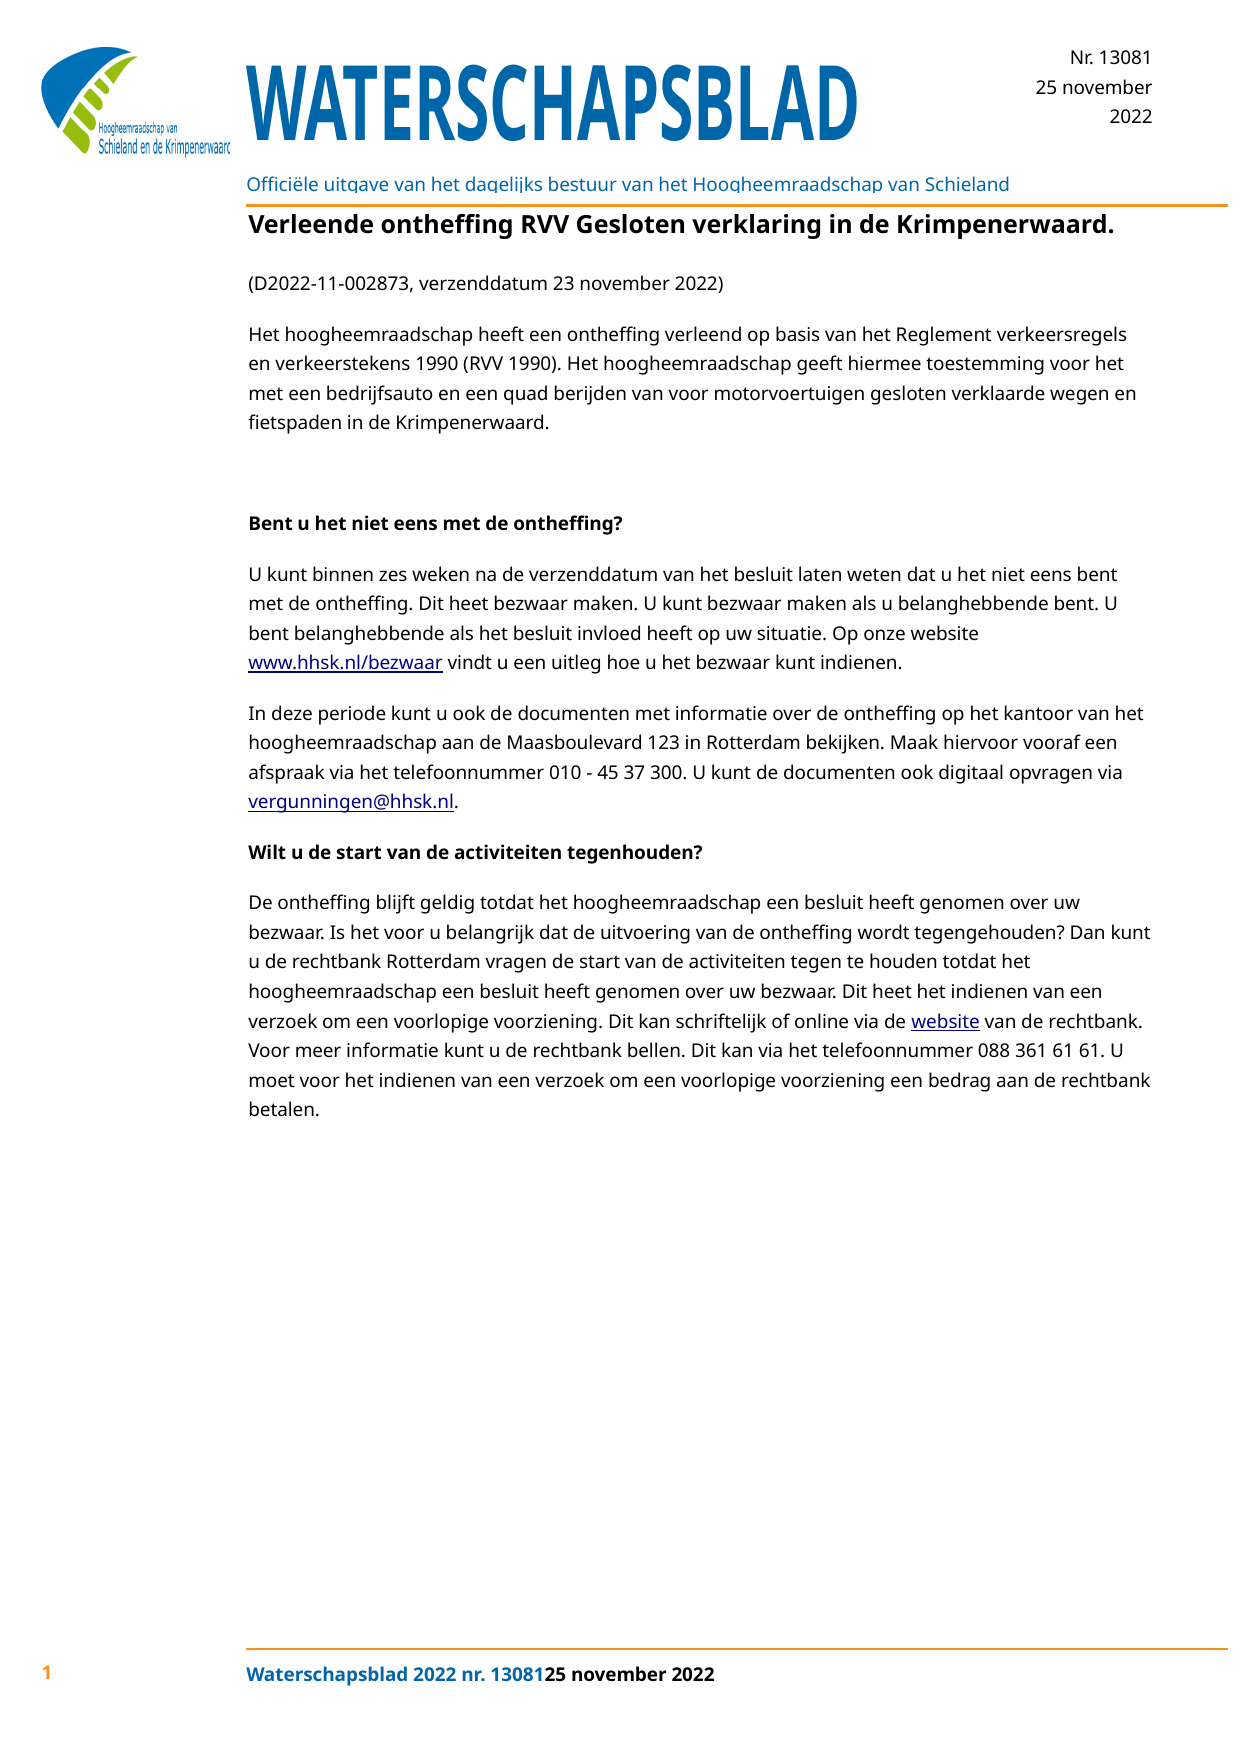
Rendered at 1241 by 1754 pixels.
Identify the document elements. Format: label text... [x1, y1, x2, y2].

text (D2022-11-002873, verzenddatum 23 november 2022) [248, 270, 1152, 296]
text U kunt binnen zes weken na de verzenddatum van het besluit laten weten dat u het niet eens bent met de ontheffing. Dit heet bezwaar maken. U kunt bezwaar maken als u belanghebbende bent. U bent belanghebbende als het besluit invloed heeft op uw situatie. Op onze website www.hhsk.nl/bezwaar vindt u een uitleg hoe u het bezwaar kunt indienen. [248, 561, 1152, 675]
text Bent u het niet eens met de ontheffing? [248, 510, 1152, 536]
text De ontheffing blijft geldig totdat het hoogheemraadschap een besluit heeft genomen over uw bezwaar. Is het voor u belangrijk dat de uitvoering van de ontheffing wordt tegengehouden? Dan kunt u de rechtbank Rotterdam vragen de start van de activiteiten tegen te houden totdat het hoogheemraadschap een besluit heeft genomen over uw bezwaar. Dit heet het indienen van een verzoek om een voorlopige voorziening. Dit kan schriftelijk of online via de website van de rechtbank. Voor meer informatie kunt u de rechtbank bellen. Dit kan via het telefoonnummer 088 361 61 61. U moet voor het indienen van een verzoek om een voorlopige voorziening een bedrag aan de rechtbank betalen. [248, 889, 1152, 1122]
text In deze periode kunt u ook de documenten met informatie over de ontheffing op het kantoor van het hoogheemraadschap aan de Maasboulevard 123 in Rotterdam bekijken. Maak hiervoor vooraf een afspraak via het telefoonnummer 010 - 45 37 300. U kunt de documenten ook digitaal opvragen via vergunningen@hhsk.nl. [248, 700, 1152, 814]
text Wilt u de start van de activiteiten tegenhouden? [248, 839, 1152, 865]
text Het hoogheemraadschap heeft een ontheffing verleend op basis van het Reglement verkeersregels en verkeerstekens 1990 (RVV 1990). Het hoogheemraadschap geeft hiermee toestemming voor het met een bedrijfsauto en een quad berijden van voor motorvoertuigen gesloten verklaarde wegen en fietspaden in de Krimpenerwaard. [248, 321, 1152, 435]
text Verleende ontheffing RVV Gesloten verklaring in de Krimpenerwaard. [248, 207, 1152, 241]
picture [41, 47, 231, 172]
